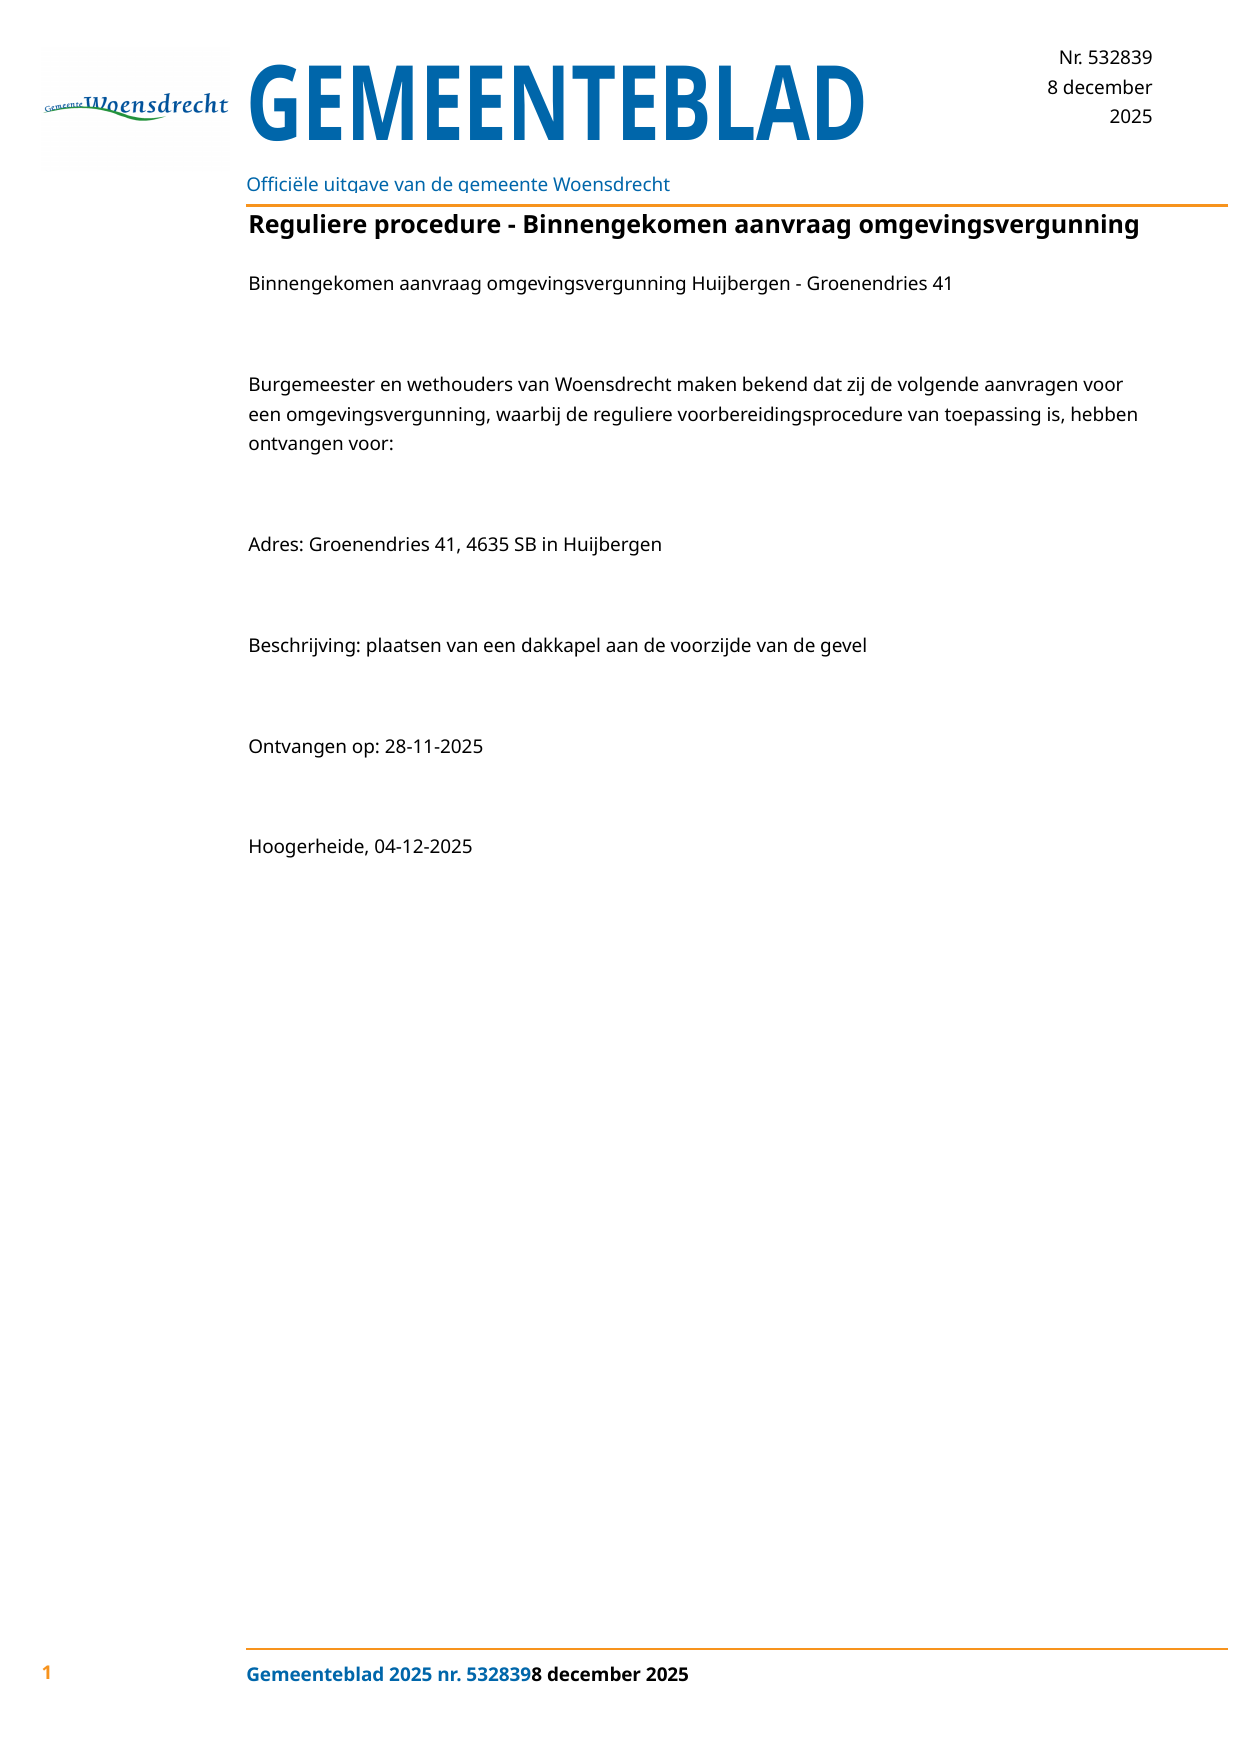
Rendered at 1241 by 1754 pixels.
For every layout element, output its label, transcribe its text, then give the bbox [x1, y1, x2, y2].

text Adres: Groenendries 41, 4635 SB in Huijbergen [248, 531, 1152, 557]
text Burgemeester en wethouders van Woensdrecht maken bekend dat zij de volgende aanvragen voor een omgevingsvergunning, waarbij de reguliere voorbereidingsprocedure van toepassing is, hebben ontvangen voor: [248, 371, 1152, 456]
text Beschrijving: plaatsen van een dakkapel aan de voorzijde van de gevel [248, 632, 1152, 658]
picture [41, 47, 231, 172]
text Binnengekomen aanvraag omgevingsvergunning Huijbergen - Groenendries 41 [248, 270, 1152, 296]
text Reguliere procedure - Binnengekomen aanvraag omgevingsvergunning [248, 207, 1152, 241]
text Ontvangen op: 28-11-2025 [248, 733, 1152, 758]
text Hoogerheide, 04-12-2025 [248, 834, 1152, 859]
